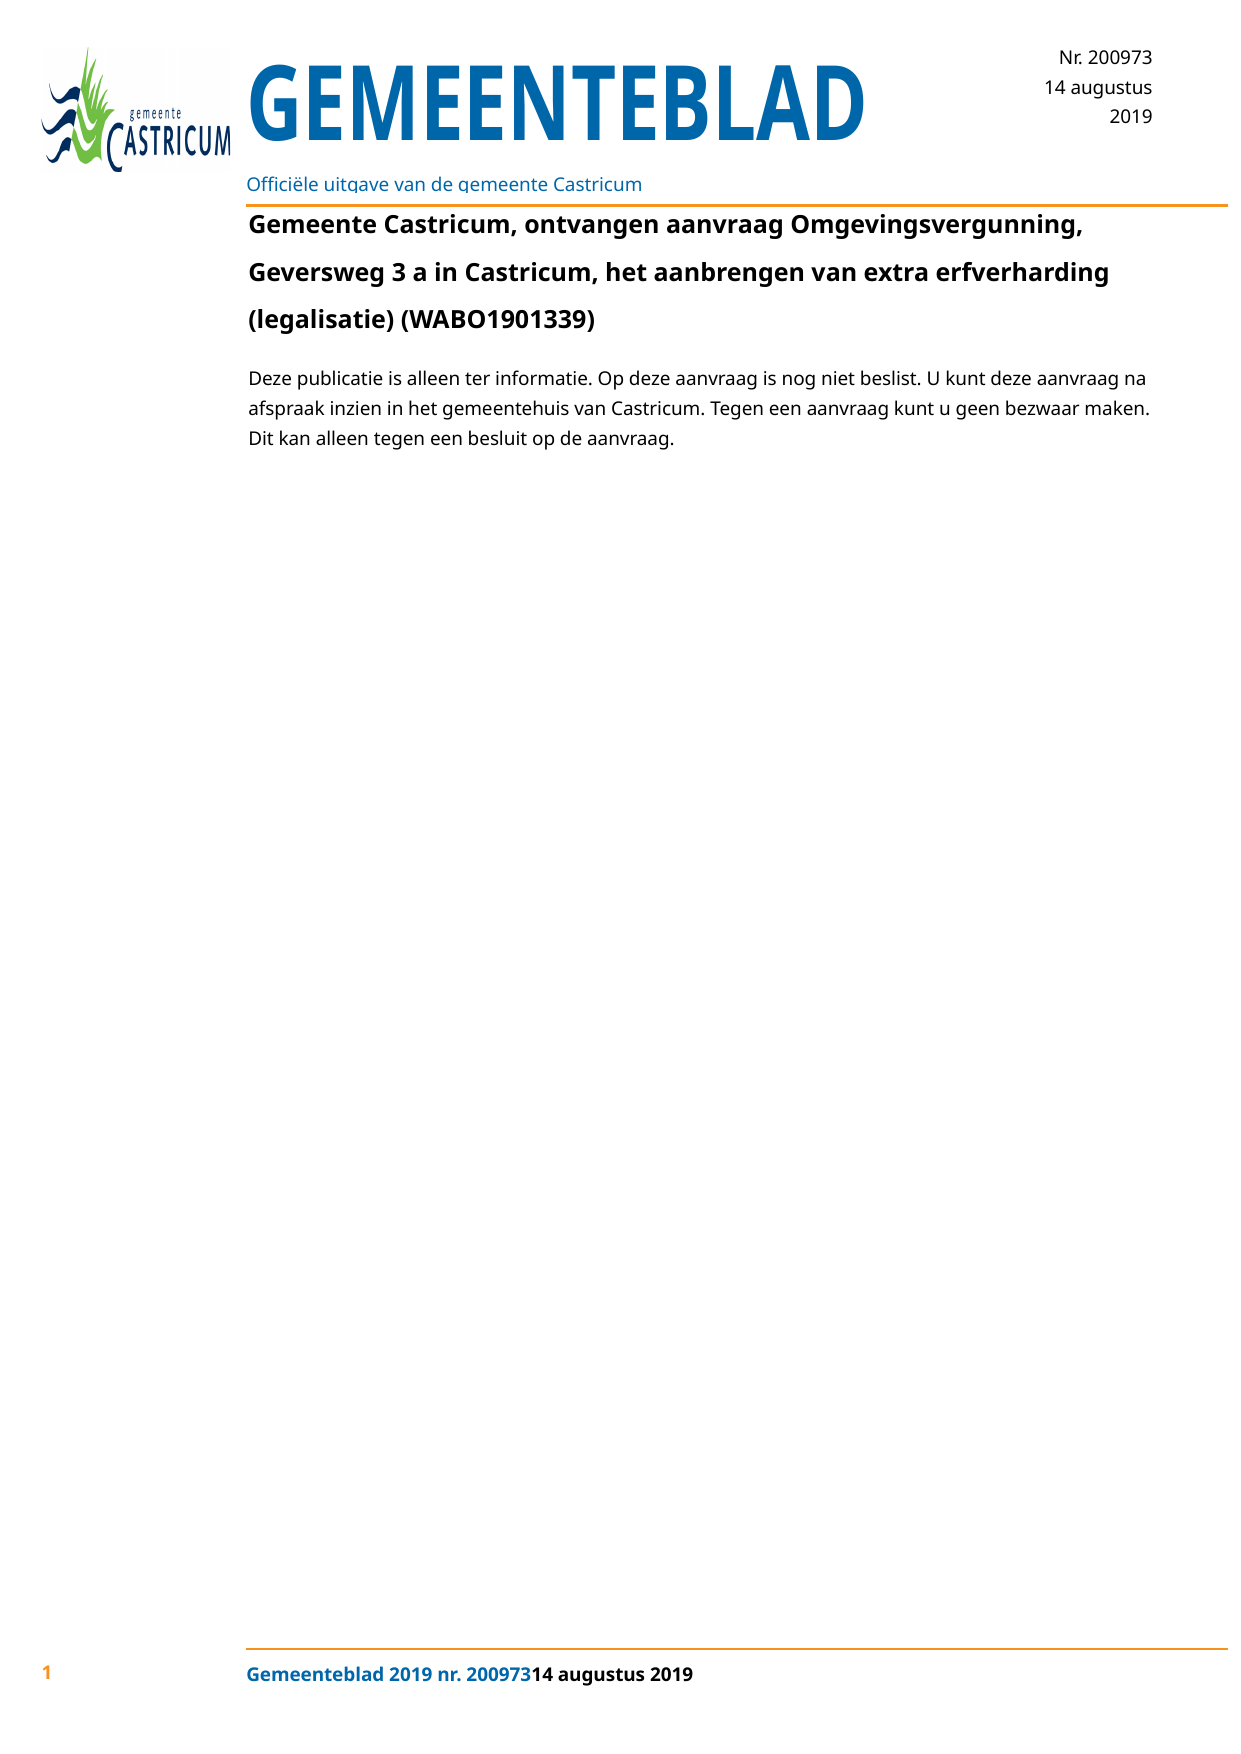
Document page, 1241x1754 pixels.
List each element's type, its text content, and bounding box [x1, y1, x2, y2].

text Deze publicatie is alleen ter informatie. Op deze aanvraag is nog niet beslist. U kunt deze aanvraag na afspraak inzien in het gemeentehuis van Castricum. Tegen een aanvraag kunt u geen bezwaar maken. Dit kan alleen tegen een besluit op de aanvraag. [248, 366, 1152, 450]
picture [41, 47, 231, 172]
text Gemeente Castricum, ontvangen aanvraag Omgevingsvergunning, Geversweg 3 a in Castricum, het aanbrengen van extra erfverharding (legalisatie) (WABO1901339) [248, 207, 1152, 336]
